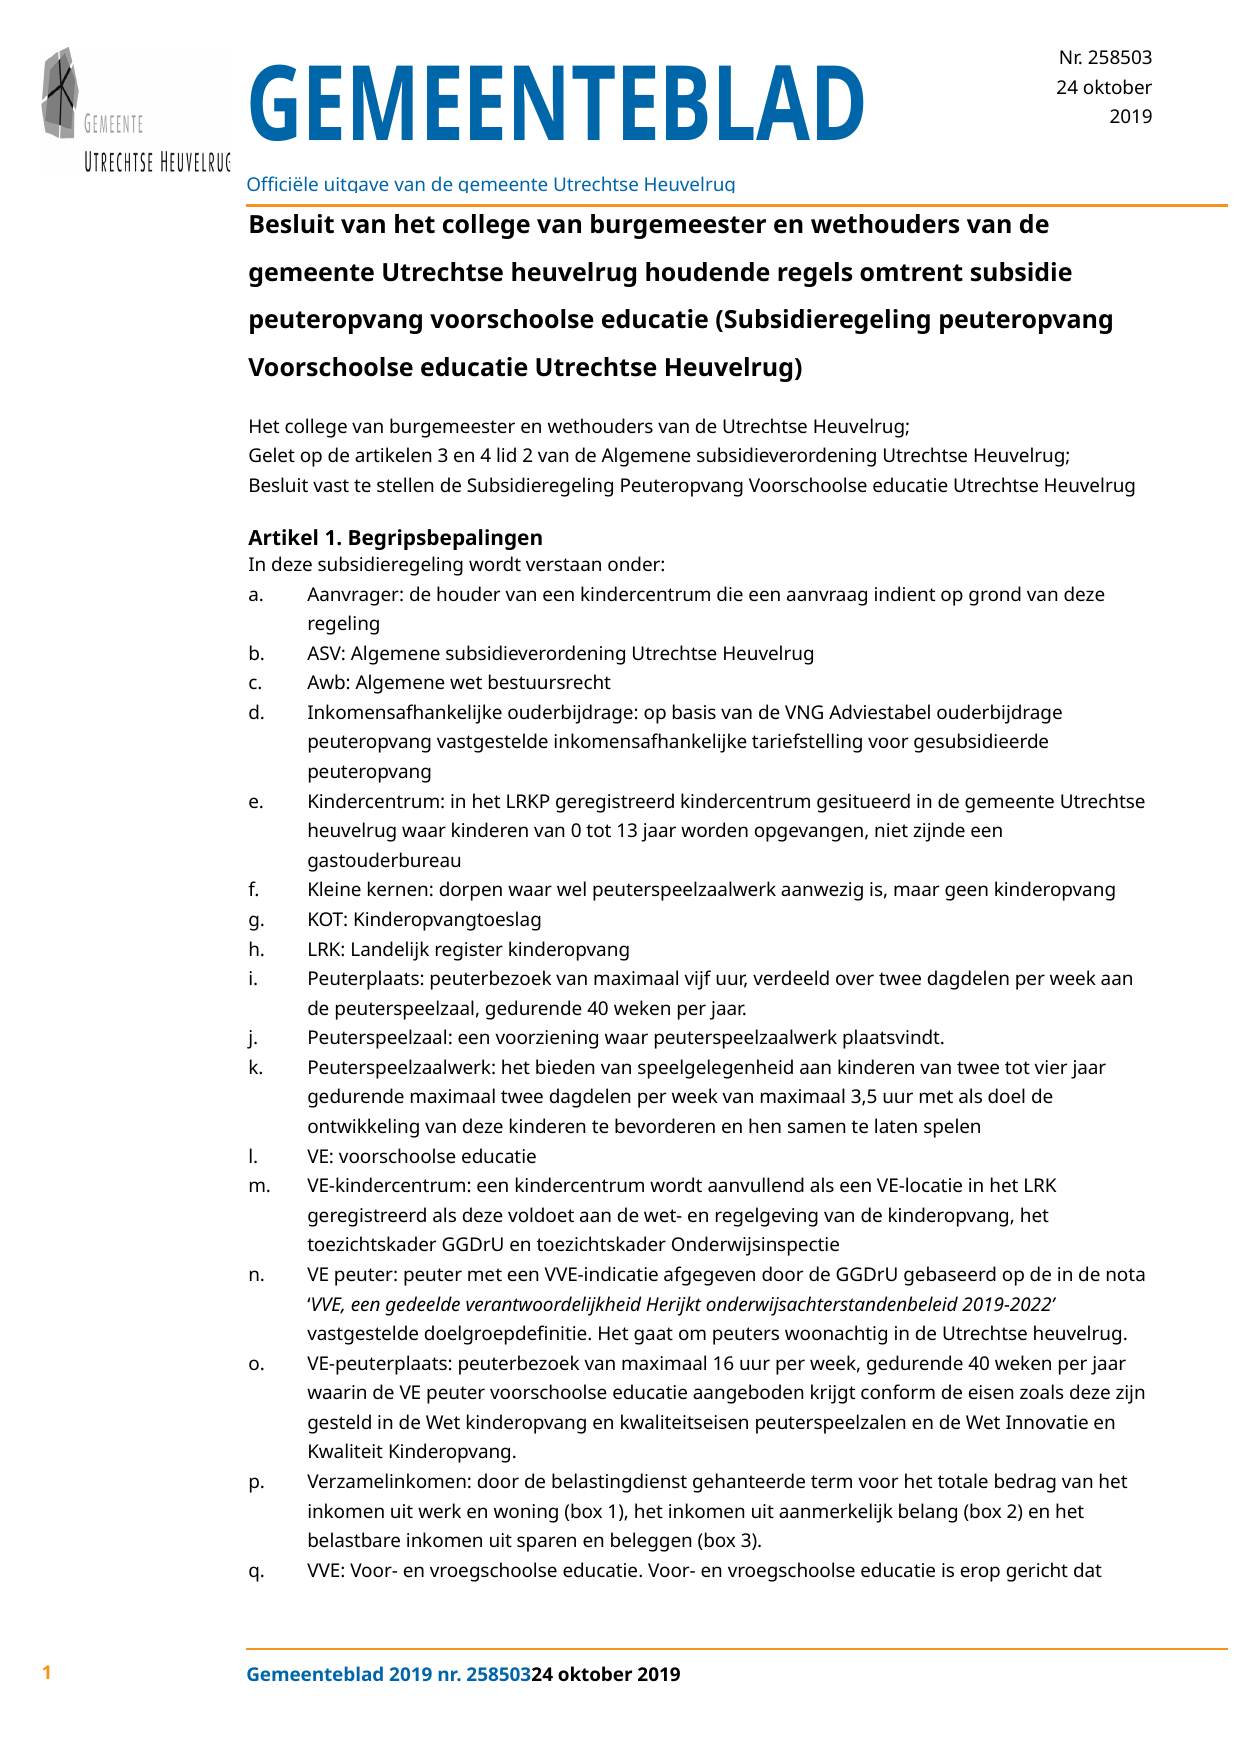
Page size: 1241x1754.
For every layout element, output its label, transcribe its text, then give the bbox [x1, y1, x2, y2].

list Aanvrager: de houder van een kindercentrum die een aanvraag indient op grond van deze regeling [248, 581, 1152, 636]
text Het college van burgemeester en wethouders van de Utrechtse Heuvelrug; [248, 413, 1152, 439]
list Peuterplaats: peuterbezoek van maximaal vijf uur, verdeeld over twee dagdelen per week aan de peuterspeelzaal, gedurende 40 weken per jaar. [248, 965, 1152, 1021]
list Peuterspeelzaal: een voorziening waar peuterspeelzaalwerk plaatsvindt. [248, 1024, 1152, 1050]
list VE-kindercentrum: een kindercentrum wordt aanvullend als een VE-locatie in het LRK geregistreerd als deze voldoet aan de wet- en regelgeving van de kinderopvang, het toezichtskader GGDrU en toezichtskader Onderwijsinspectie [248, 1172, 1152, 1257]
list VE peuter: peuter met een VVE-indicatie afgegeven door de GGDrU gebaseerd op de in de nota ‘VVE, een gedeelde verantwoordelijkheid Herijkt onderwijsachterstandenbeleid 2019-2022’ vastgestelde doelgroepdefinitie. Het gaat om peuters woonachtig in de Utrechtse heuvelrug. [248, 1261, 1152, 1346]
list Verzamelinkomen: door de belastingdienst gehanteerde term voor het totale bedrag van het inkomen uit werk en woning (box 1), het inkomen uit aanmerkelijk belang (box 2) en het belastbare inkomen uit sparen en beleggen (box 3). [248, 1468, 1152, 1553]
list KOT: Kinderopvangtoeslag [248, 906, 1152, 932]
text In deze subsidieregeling wordt verstaan onder: [248, 551, 1152, 577]
list VE-peuterplaats: peuterbezoek van maximaal 16 uur per week, gedurende 40 weken per jaar waarin de VE peuter voorschoolse educatie aangeboden krijgt conform de eisen zoals deze zijn gesteld in de Wet kinderopvang en kwaliteitseisen peuterspeelzalen en de Wet Innovatie en Kwaliteit Kinderopvang. [248, 1350, 1152, 1464]
list Kleine kernen: dorpen waar wel peuterspeelzaalwerk aanwezig is, maar geen kinderopvang [248, 877, 1152, 902]
list Peuterspeelzaalwerk: het bieden van speelgelegenheid aan kinderen van twee tot vier jaar gedurende maximaal twee dagdelen per week van maximaal 3,5 uur met als doel de ontwikkeling van deze kinderen te bevorderen en hen samen te laten spelen [248, 1054, 1152, 1139]
list LRK: Landelijk register kinderopvang [248, 936, 1152, 961]
list Kindercentrum: in het LRKP geregistreerd kindercentrum gesitueerd in de gemeente Utrechtse heuvelrug waar kinderen van 0 tot 13 jaar worden opgevangen, niet zijnde een gastouderbureau [248, 788, 1152, 873]
list VVE: Voor- en vroegschoolse educatie. Voor- en vroegschoolse educatie is erop gericht dat [248, 1557, 1152, 1583]
list ASV: Algemene subsidieverordening Utrechtse Heuvelrug [248, 640, 1152, 666]
list VE: voorschoolse educatie [248, 1143, 1152, 1168]
text Besluit vast te stellen de Subsidieregeling Peuteropvang Voorschoolse educatie Utrechtse Heuvelrug [248, 472, 1152, 498]
text Artikel 1. Begripsbepalingen [248, 523, 1152, 551]
list Inkomensafhankelijke ouderbijdrage: op basis van de VNG Adviestabel ouderbijdrage peuteropvang vastgestelde inkomensafhankelijke tariefstelling voor gesubsidieerde peuteropvang [248, 699, 1152, 784]
text Besluit van het college van burgemeester en wethouders van de gemeente Utrechtse heuvelrug houdende regels omtrent subsidie peuteropvang voorschoolse educatie (Subsidieregeling peuteropvang Voorschoolse educatie Utrechtse Heuvelrug) [248, 207, 1152, 384]
list Awb: Algemene wet bestuursrecht [248, 669, 1152, 695]
text Gelet op de artikelen 3 en 4 lid 2 van de Algemene subsidieverordening Utrechtse Heuvelrug; [248, 443, 1152, 468]
picture [41, 47, 231, 172]
